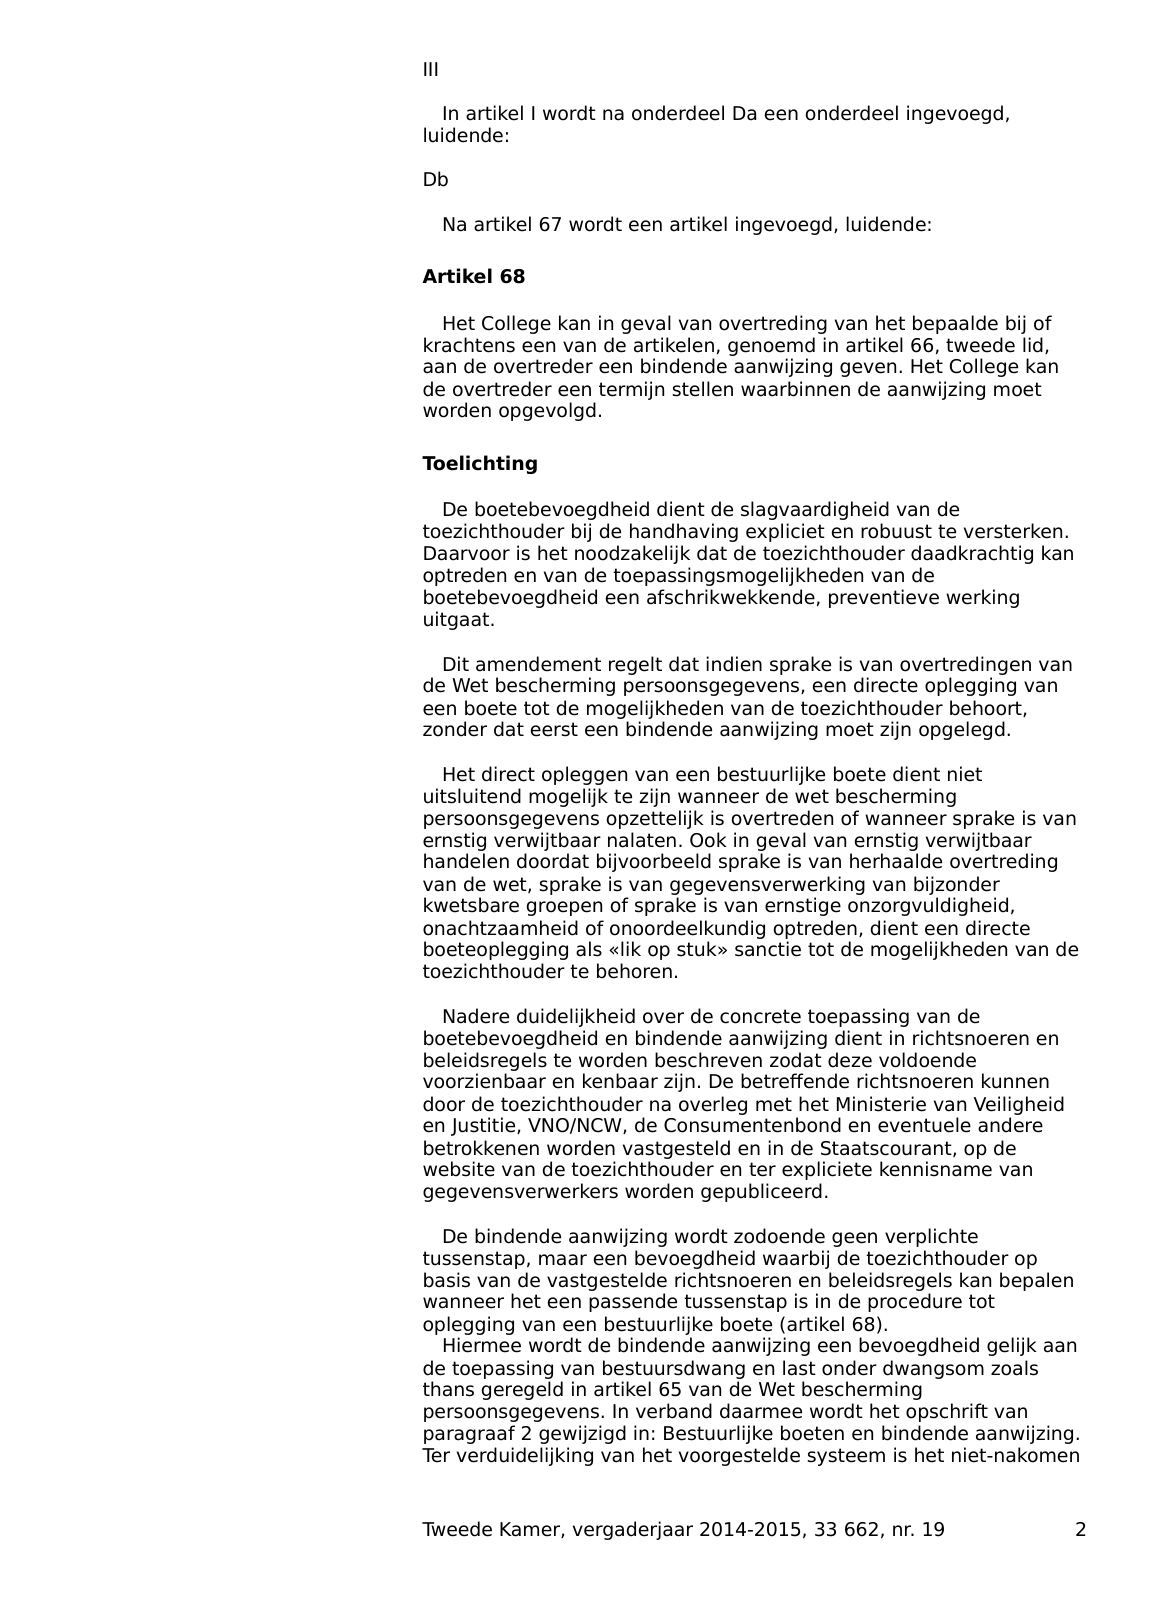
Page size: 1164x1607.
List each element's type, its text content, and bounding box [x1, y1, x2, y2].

text Het College kan in geval van overtreding van het bepaalde bij of krachtens een van de artikelen, genoemd in artikel 66, tweede lid, aan de overtreder een bindende aanwijzing geven. Het College kan de overtreder een termijn stellen waarbinnen de aanwijzing moet worden opgevolgd. [422, 312, 1087, 422]
text Na artikel 67 wordt een artikel ingevoegd, luidende: [422, 213, 1087, 236]
text Hiermee wordt de bindende aanwijzing een bevoegdheid gelijk aan de toepassing van bestuursdwang en last onder dwangsom zoals thans geregeld in artikel 65 van de Wet bescherming persoonsgegevens. In verband daarmee wordt het opschrift van paragraaf 2 gewijzigd in: Bestuurlijke boeten en bindende aanwijzing. Ter verduidelijking van het voorgestelde systeem is het niet-nakomen [422, 1335, 1087, 1467]
text Nadere duidelijkheid over de concrete toepassing van de boetebevoegdheid en bindende aanwijzing dient in richtsnoeren en beleidsregels te worden beschreven zodat deze voldoende voorzienbaar en kenbaar zijn. De betreffende richtsnoeren kunnen door de toezichthouder na overleg met het Ministerie van Veiligheid en Justitie, VNO/NCW, de Consumentenbond en eventuele andere betrokkenen worden vastgesteld en in de Staatscourant, op de website van de toezichthouder en ter expliciete kennisname van gegevensverwerkers worden gepubliceerd. [422, 1006, 1087, 1203]
subtitle Artikel 68 [422, 266, 1087, 287]
text Dit amendement regelt dat indien sprake is van overtredingen van de Wet bescherming persoonsgegevens, een directe oplegging van een boete tot de mogelijkheden van de toezichthouder behoort, zonder dat eerst een bindende aanwijzing moet zijn opgelegd. [422, 653, 1087, 741]
text De bindende aanwijzing wordt zodoende geen verplichte tussenstap, maar een bevoegdheid waarbij de toezichthouder op basis van de vastgestelde richtsnoeren en beleidsregels kan bepalen wanneer het een passende tussenstap is in de procedure tot oplegging van een bestuurlijke boete (artikel 68). [422, 1226, 1087, 1335]
text Db [422, 169, 1087, 191]
text Het direct opleggen van een bestuurlijke boete dient niet uitsluitend mogelijk te zijn wanneer de wet bescherming persoonsgegevens opzettelijk is overtreden of wanneer sprake is van ernstig verwijtbaar nalaten. Ook in geval van ernstig verwijtbaar handelen doordat bijvoorbeeld sprake is van herhaalde overtreding van de wet, sprake is van gegevensverwerking van bijzonder kwetsbare groepen of sprake is van ernstige onzorgvuldigheid, onachtzaamheid of onoordeelkundig optreden, dient een directe boeteoplegging als «lik op stuk» sanctie tot de mogelijkheden van de toezichthouder te behoren. [422, 763, 1087, 983]
text De boetebevoegdheid dient de slagvaardigheid van de toezichthouder bij de handhaving expliciet en robuust te versterken. Daarvoor is het noodzakelijk dat de toezichthouder daadkrachtig kan optreden en van de toepassingsmogelijkheden van de boetebevoegdheid een afschrikwekkende, preventieve werking uitgaat. [422, 499, 1087, 631]
text In artikel I wordt na onderdeel Da een onderdeel ingevoegd, luidende: [422, 103, 1087, 147]
subtitle Toelichting [422, 452, 1087, 474]
subtitle III [422, 59, 1087, 81]
